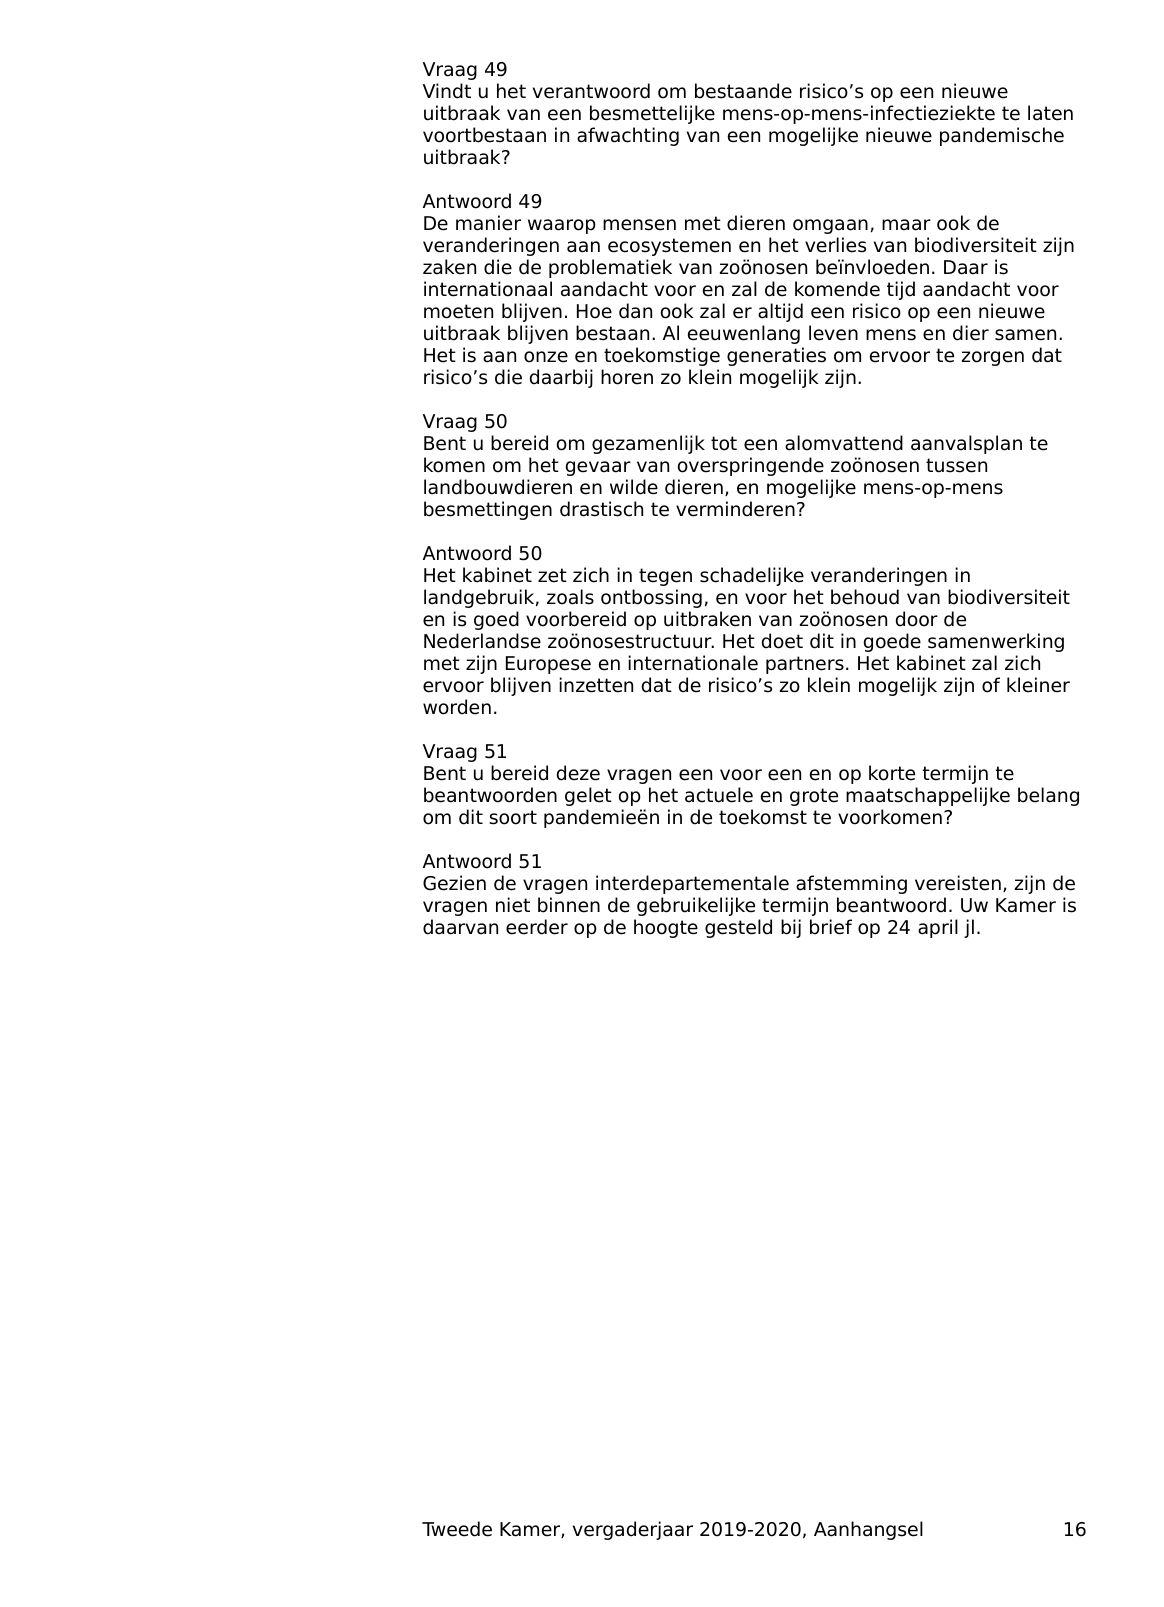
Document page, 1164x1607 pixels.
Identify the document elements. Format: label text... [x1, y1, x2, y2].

text Vindt u het verantwoord om bestaande risico’s op een nieuwe uitbraak van een besmettelijke mens-op-mens-infectieziekte te laten voortbestaan in afwachting van een mogelijke nieuwe pandemische uitbraak? [422, 81, 1087, 169]
text Bent u bereid om gezamenlijk tot een alomvattend aanvalsplan te komen om het gevaar van overspringende zoönosen tussen landbouwdieren en wilde dieren, en mogelijke mens-op-mens besmettingen drastisch te verminderen? [422, 433, 1087, 521]
text Gezien de vragen interdepartementale afstemming vereisten, zijn de vragen niet binnen de gebruikelijke termijn beantwoord. Uw Kamer is daarvan eerder op de hoogte gesteld bij brief op 24 april jl. [422, 873, 1087, 939]
text Het kabinet zet zich in tegen schadelijke veranderingen in landgebruik, zoals ontbossing, en voor het behoud van biodiversiteit en is goed voorbereid op uitbraken van zoönosen door de Nederlandse zoönosestructuur. Het doet dit in goede samenwerking met zijn Europese en internationale partners. Het kabinet zal zich ervoor blijven inzetten dat de risico’s zo klein mogelijk zijn of kleiner worden. [422, 565, 1087, 719]
text Vraag 49 [422, 59, 1087, 81]
text De manier waarop mensen met dieren omgaan, maar ook de veranderingen aan ecosystemen en het verlies van biodiversiteit zijn zaken die de problematiek van zoönosen beïnvloeden. Daar is internationaal aandacht voor en zal de komende tijd aandacht voor moeten blijven. Hoe dan ook zal er altijd een risico op een nieuwe uitbraak blijven bestaan. Al eeuwenlang leven mens en dier samen. Het is aan onze en toekomstige generaties om ervoor te zorgen dat risico’s die daarbij horen zo klein mogelijk zijn. [422, 213, 1087, 389]
text Vraag 51 [422, 741, 1087, 763]
text Antwoord 50 [422, 543, 1087, 565]
text Antwoord 51 [422, 851, 1087, 873]
text Antwoord 49 [422, 191, 1087, 213]
text Vraag 50 [422, 411, 1087, 433]
text Bent u bereid deze vragen een voor een en op korte termijn te beantwoorden gelet op het actuele en grote maatschappelijke belang om dit soort pandemieën in de toekomst te voorkomen? [422, 763, 1087, 829]
